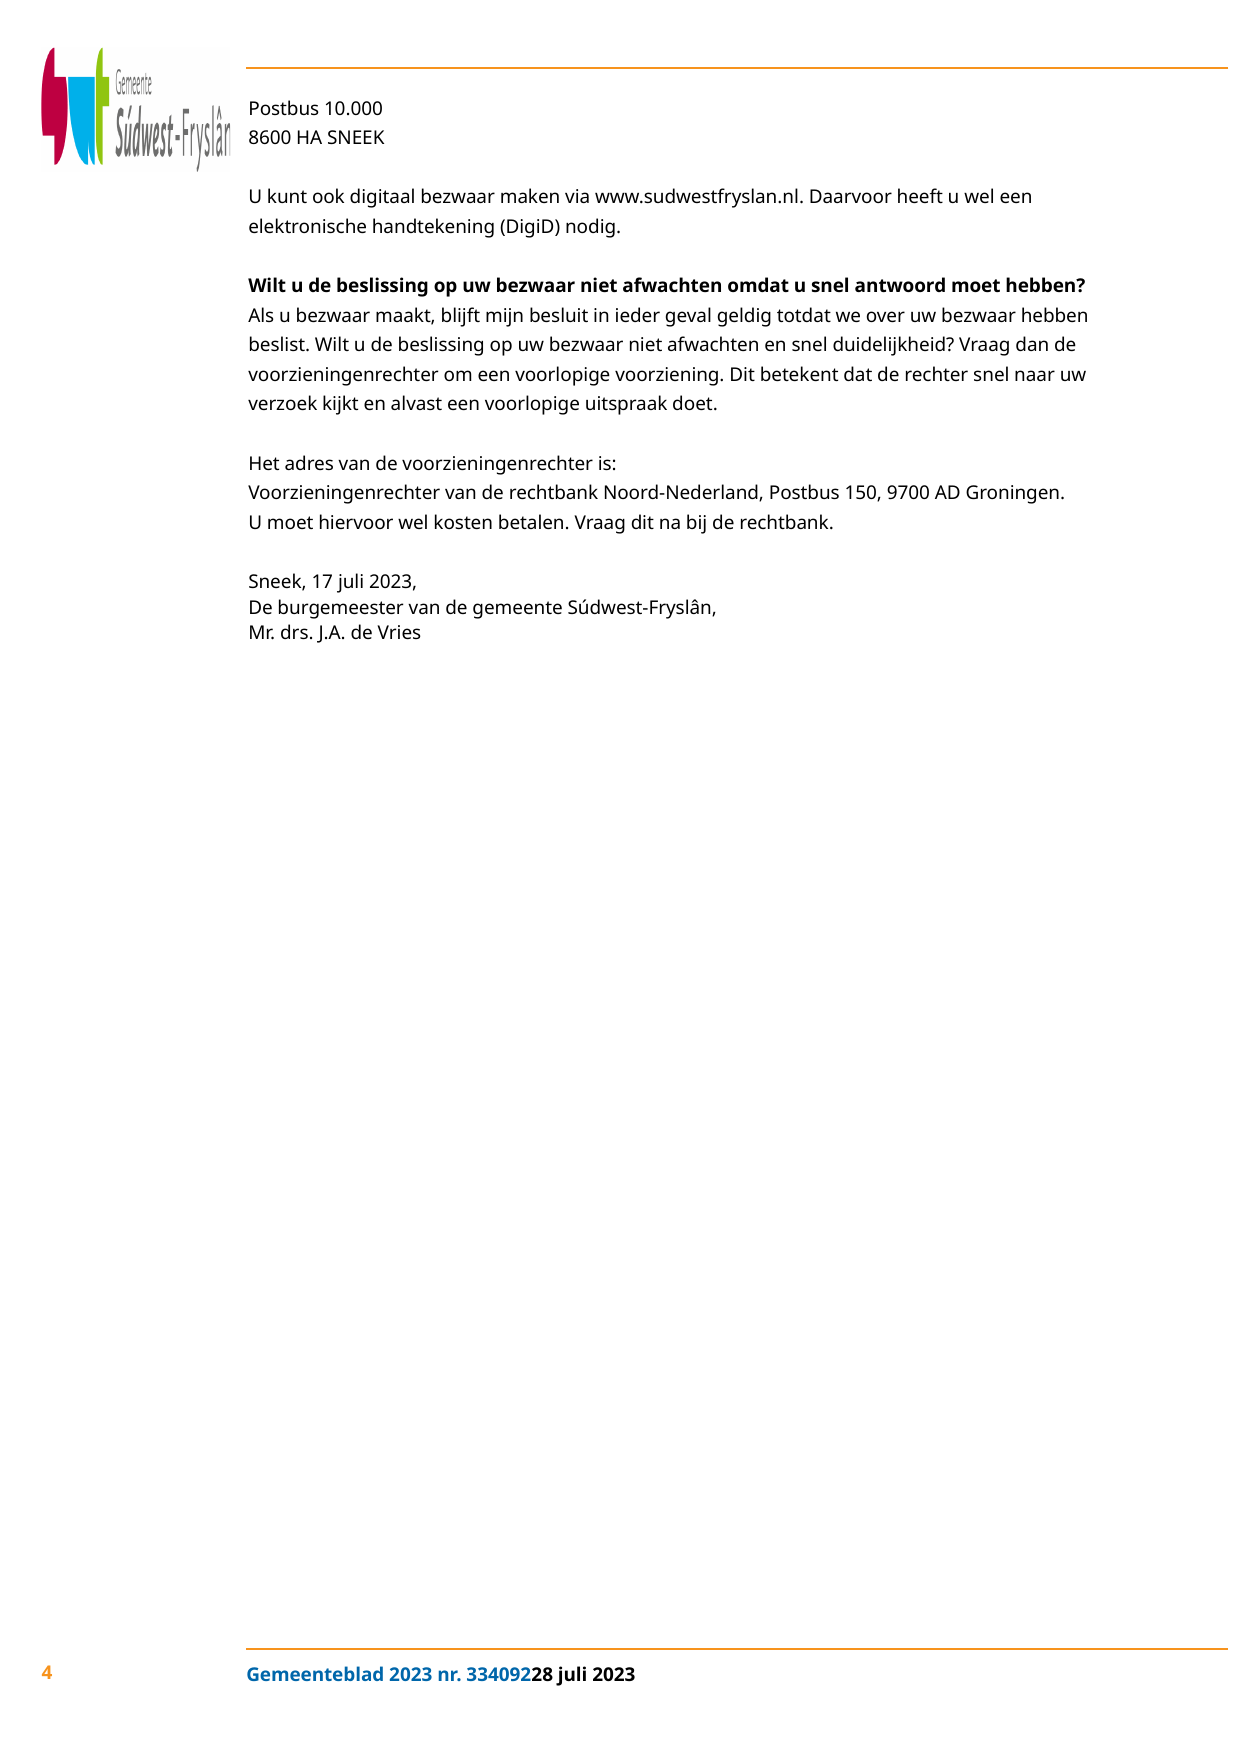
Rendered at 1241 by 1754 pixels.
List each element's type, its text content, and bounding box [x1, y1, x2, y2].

text Als u bezwaar maakt, blijft mijn besluit in ieder geval geldig totdat we over uw bezwaar hebben beslist. Wilt u de beslissing op uw bezwaar niet afwachten en snel duidelijkheid? Vraag dan de voorzieningenrechter om een voorlopige voorziening. Dit betekent dat de rechter snel naar uw verzoek kijkt en alvast een voorlopige uitspraak doet. [248, 302, 1152, 416]
text U moet hiervoor wel kosten betalen. Vraag dit na bij de rechtbank. [248, 509, 1152, 535]
text U kunt ook digitaal bezwaar maken via www.sudwestfryslan.nl. Daarvoor heeft u wel een elektronische handtekening (DigiD) nodig. [248, 183, 1152, 239]
text Het adres van de voorzieningenrechter is: [248, 450, 1152, 476]
text De burgemeester van de gemeente Súdwest-Fryslân, [248, 594, 1152, 619]
text Voorzieningenrechter van de rechtbank Noord-Nederland, Postbus 150, 9700 AD Groningen. [248, 479, 1152, 505]
text Mr. drs. J.A. de Vries [248, 619, 1152, 645]
text Postbus 10.000 [248, 95, 1152, 121]
text 8600 HA SNEEK [248, 124, 1152, 150]
text Sneek, 17 juli 2023, [248, 568, 1152, 594]
picture [41, 47, 231, 172]
text Wilt u de beslissing op uw bezwaar niet afwachten omdat u snel antwoord moet hebben? [248, 272, 1152, 298]
